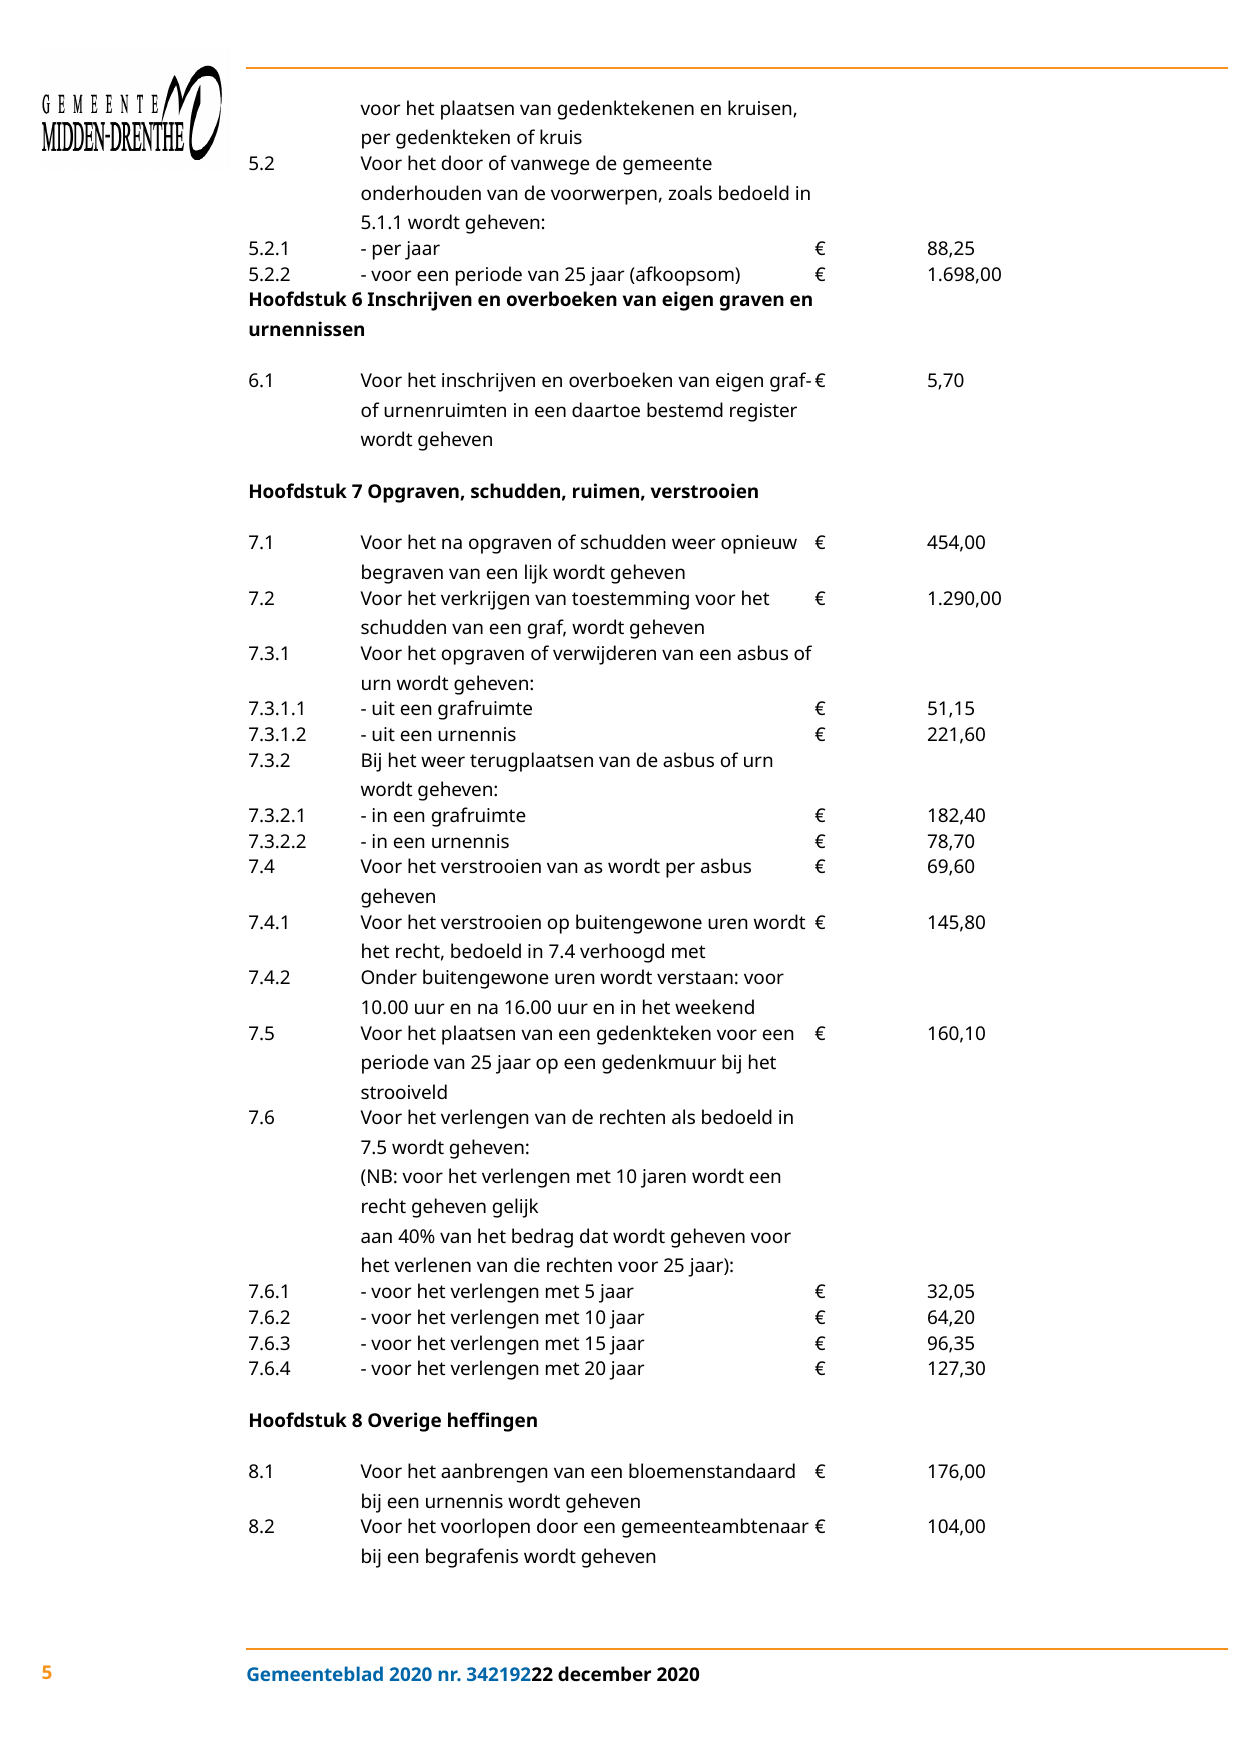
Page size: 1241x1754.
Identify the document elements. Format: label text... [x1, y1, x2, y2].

table_cell 5,70 [927, 368, 1152, 452]
table_cell Voor het verlengen van de rechten als bedoeld in 7.5 wordt geheven: (NB: voor het verlengen met 10 jaren wordt een recht geheven gelijk aan 40% van het bedrag dat wordt geheven voor het verlenen van die rechten voor 25 jaar): [360, 1105, 814, 1278]
table_cell [927, 150, 1152, 235]
table_cell € [815, 696, 927, 721]
table_cell 7.5 [248, 1020, 360, 1104]
table_cell 7.3.1 [248, 640, 360, 696]
table_cell [927, 1407, 1152, 1433]
table_cell - in een urnennis [360, 828, 814, 854]
table_cell € [815, 235, 927, 261]
table_cell 69,60 [927, 854, 1152, 909]
table_cell € [815, 1514, 927, 1569]
table_cell [248, 342, 360, 367]
table_cell [927, 478, 1152, 504]
table_cell 88,25 [927, 235, 1152, 261]
table_cell [927, 453, 1152, 478]
table_cell [927, 964, 1152, 1020]
table_cell € [815, 368, 927, 452]
table_cell € [815, 721, 927, 747]
table_cell 7.3.1.1 [248, 696, 360, 721]
table_cell € [815, 1278, 927, 1304]
table_cell [360, 504, 814, 529]
table_cell 1.290,00 [927, 585, 1152, 640]
table_cell 7.6.1 [248, 1278, 360, 1304]
table_cell 5.2.1 [248, 235, 360, 261]
table_cell - voor het verlengen met 15 jaar [360, 1330, 814, 1355]
table_cell € [815, 854, 927, 909]
picture [41, 47, 231, 172]
table_cell 5.2.2 [248, 261, 360, 286]
table_cell [815, 640, 927, 696]
table_cell € [815, 1330, 927, 1355]
table_cell 7.4 [248, 854, 360, 909]
table_cell 7.6.3 [248, 1330, 360, 1355]
table_cell [815, 478, 927, 504]
table_cell 7.4.1 [248, 909, 360, 964]
table_cell 78,70 [927, 828, 1152, 854]
table_cell € [815, 802, 927, 828]
table_cell € [815, 1458, 927, 1514]
table_cell Voor het inschrijven en overboeken van eigen graf- of urnenruimten in een daartoe bestemd register wordt geheven [360, 368, 814, 452]
table_cell 104,00 [927, 1514, 1152, 1569]
table_cell - voor het verlengen met 10 jaar [360, 1304, 814, 1330]
table_cell [927, 1433, 1152, 1458]
table_cell € [815, 1304, 927, 1330]
table_cell € [815, 909, 927, 964]
table_cell Voor het aanbrengen van een bloemenstandaard bij een urnennis wordt geheven [360, 1458, 814, 1514]
table_cell Bij het weer terugplaatsen van de asbus of urn wordt geheven: [360, 747, 814, 802]
table_cell [360, 342, 814, 367]
table_cell Voor het na opgraven of schudden weer opnieuw begraven van een lijk wordt geheven [360, 530, 814, 585]
table_cell [815, 286, 927, 342]
table_cell [927, 504, 1152, 529]
table_cell 6.1 [248, 368, 360, 452]
table_cell [815, 1433, 927, 1458]
table_cell Voor het plaatsen van een gedenkteken voor een periode van 25 jaar op een gedenkmuur bij het strooiveld [360, 1020, 814, 1104]
table_cell - voor het verlengen met 5 jaar [360, 1278, 814, 1304]
table_cell Voor het door of vanwege de gemeente onderhouden van de voorwerpen, zoals bedoeld in 5.1.1 wordt geheven: [360, 150, 814, 235]
table_cell 7.3.2.2 [248, 828, 360, 854]
table_cell Hoofdstuk 6 Inschrijven en overboeken van eigen graven en urnennissen [248, 286, 814, 342]
table_cell Voor het voorlopen door een gemeenteambtenaar bij een begrafenis wordt geheven [360, 1514, 814, 1569]
table_cell 7.6.4 [248, 1355, 360, 1381]
table_cell € [815, 1355, 927, 1381]
table_cell 221,60 [927, 721, 1152, 747]
table_cell [248, 453, 360, 478]
table_cell 1.698,00 [927, 261, 1152, 286]
table_cell 8.1 [248, 1458, 360, 1514]
table_cell 96,35 [927, 1330, 1152, 1355]
table_cell [927, 342, 1152, 367]
table_cell [248, 1381, 360, 1407]
table_cell [815, 1407, 927, 1433]
table_cell [927, 95, 1152, 150]
table_cell Onder buitengewone uren wordt verstaan: voor 10.00 uur en na 16.00 uur en in het weekend [360, 964, 814, 1020]
table_cell [248, 95, 360, 150]
table_cell Voor het verkrijgen van toestemming voor het schudden van een graf, wordt geheven [360, 585, 814, 640]
table_cell [360, 1433, 814, 1458]
table_cell [360, 453, 814, 478]
table_cell 7.2 [248, 585, 360, 640]
table_cell Hoofdstuk 7 Opgraven, schudden, ruimen, verstrooien [248, 478, 814, 504]
table_cell 5.2 [248, 150, 360, 235]
table_cell € [815, 530, 927, 585]
table_cell € [815, 828, 927, 854]
table_cell Voor het verstrooien op buitengewone uren wordt het recht, bedoeld in 7.4 verhoogd met [360, 909, 814, 964]
table_cell [927, 1105, 1152, 1278]
table_cell 7.6.2 [248, 1304, 360, 1330]
table_cell 7.3.1.2 [248, 721, 360, 747]
table_cell Hoofdstuk 8 Overige heffingen [248, 1407, 814, 1433]
table_cell - uit een urnennis [360, 721, 814, 747]
table_cell 8.2 [248, 1514, 360, 1569]
table_cell - in een grafruimte [360, 802, 814, 828]
table_cell [815, 342, 927, 367]
table_cell € [815, 1020, 927, 1104]
table_cell [815, 1105, 927, 1278]
table_cell [815, 747, 927, 802]
table_cell - voor een periode van 25 jaar (afkoopsom) [360, 261, 814, 286]
table_cell [248, 1433, 360, 1458]
table_cell 64,20 [927, 1304, 1152, 1330]
table_cell - voor het verlengen met 20 jaar [360, 1355, 814, 1381]
table_cell [815, 964, 927, 1020]
table_cell [360, 1381, 814, 1407]
table_cell [815, 504, 927, 529]
table_cell 145,80 [927, 909, 1152, 964]
table_cell [248, 504, 360, 529]
table_cell voor het plaatsen van gedenktekenen en kruisen, per gedenkteken of kruis [360, 95, 814, 150]
table_cell [815, 1381, 927, 1407]
table_cell [815, 95, 927, 150]
table_cell 51,15 [927, 696, 1152, 721]
table_cell 7.3.2.1 [248, 802, 360, 828]
table_cell 7.6 [248, 1105, 360, 1278]
table_cell - uit een grafruimte [360, 696, 814, 721]
table_cell 7.3.2 [248, 747, 360, 802]
table_cell 454,00 [927, 530, 1152, 585]
table_cell 176,00 [927, 1458, 1152, 1514]
table_cell [927, 1381, 1152, 1407]
table_cell Voor het opgraven of verwijderen van een asbus of urn wordt geheven: [360, 640, 814, 696]
table_cell [815, 453, 927, 478]
table_cell 7.1 [248, 530, 360, 585]
table_cell 127,30 [927, 1355, 1152, 1381]
table_cell Voor het verstrooien van as wordt per asbus geheven [360, 854, 814, 909]
table_cell € [815, 261, 927, 286]
table_cell - per jaar [360, 235, 814, 261]
table_cell € [815, 585, 927, 640]
table_cell [927, 640, 1152, 696]
table_cell 182,40 [927, 802, 1152, 828]
table_cell [927, 747, 1152, 802]
table_cell [927, 286, 1152, 342]
table_cell 160,10 [927, 1020, 1152, 1104]
table_cell [815, 150, 927, 235]
table_cell 32,05 [927, 1278, 1152, 1304]
table_cell 7.4.2 [248, 964, 360, 1020]
